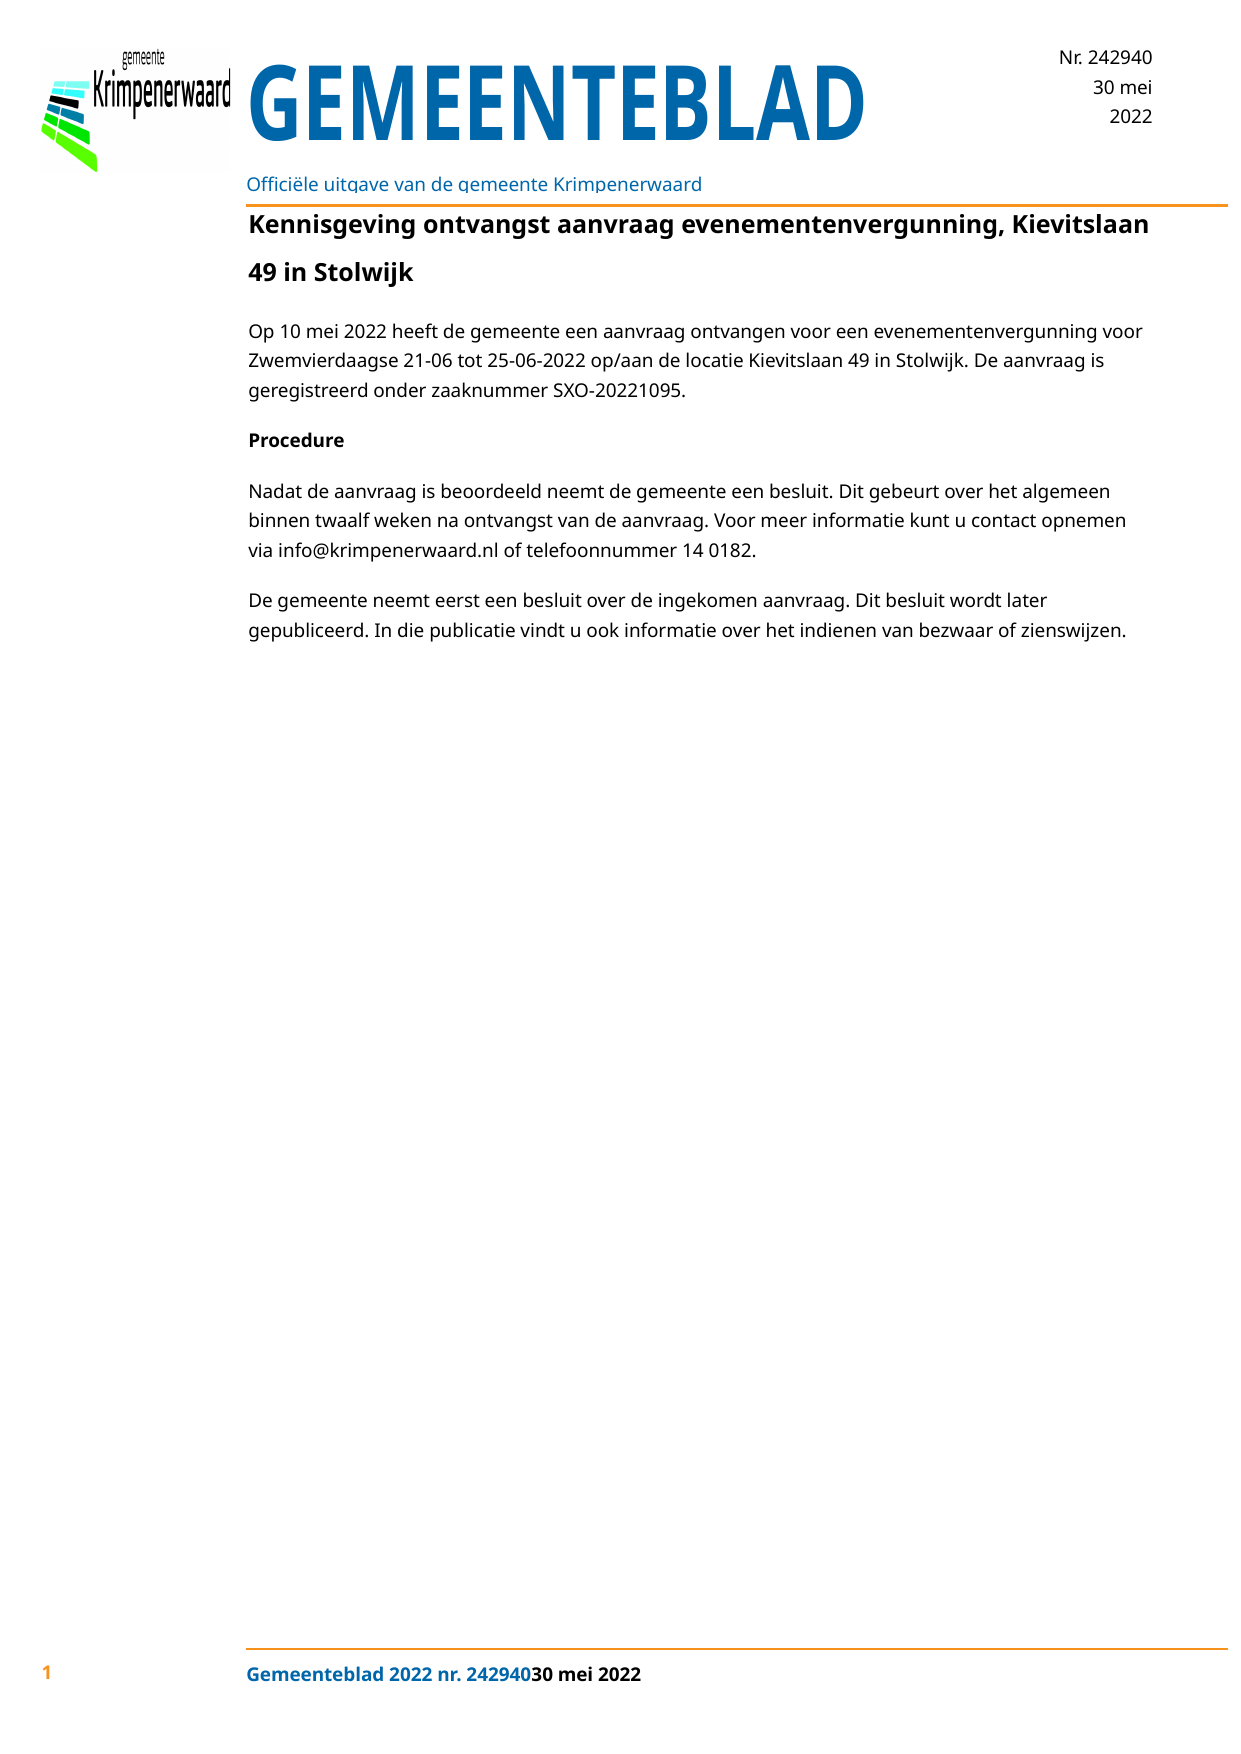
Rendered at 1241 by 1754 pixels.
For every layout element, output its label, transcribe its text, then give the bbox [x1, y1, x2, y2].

text Procedure [248, 427, 1152, 453]
text Kennisgeving ontvangst aanvraag evenementenvergunning, Kievitslaan 49 in Stolwijk [248, 207, 1152, 288]
text Op 10 mei 2022 heeft de gemeente een aanvraag ontvangen voor een evenementenvergunning voor Zwemvierdaagse 21-06 tot 25-06-2022 op/aan de locatie Kievitslaan 49 in Stolwijk. De aanvraag is geregistreerd onder zaaknummer SXO-20221095. [248, 318, 1152, 403]
text Nadat de aanvraag is beoordeeld neemt de gemeente een besluit. Dit gebeurt over het algemeen binnen twaalf weken na ontvangst van de aanvraag. Voor meer informatie kunt u contact opnemen via info@krimpenerwaard.nl of telefoonnummer 14 0182. [248, 478, 1152, 563]
picture [41, 47, 231, 172]
text De gemeente neemt eerst een besluit over de ingekomen aanvraag. Dit besluit wordt later gepubliceerd. In die publicatie vindt u ook informatie over het indienen van bezwaar of zienswijzen. [248, 587, 1152, 643]
